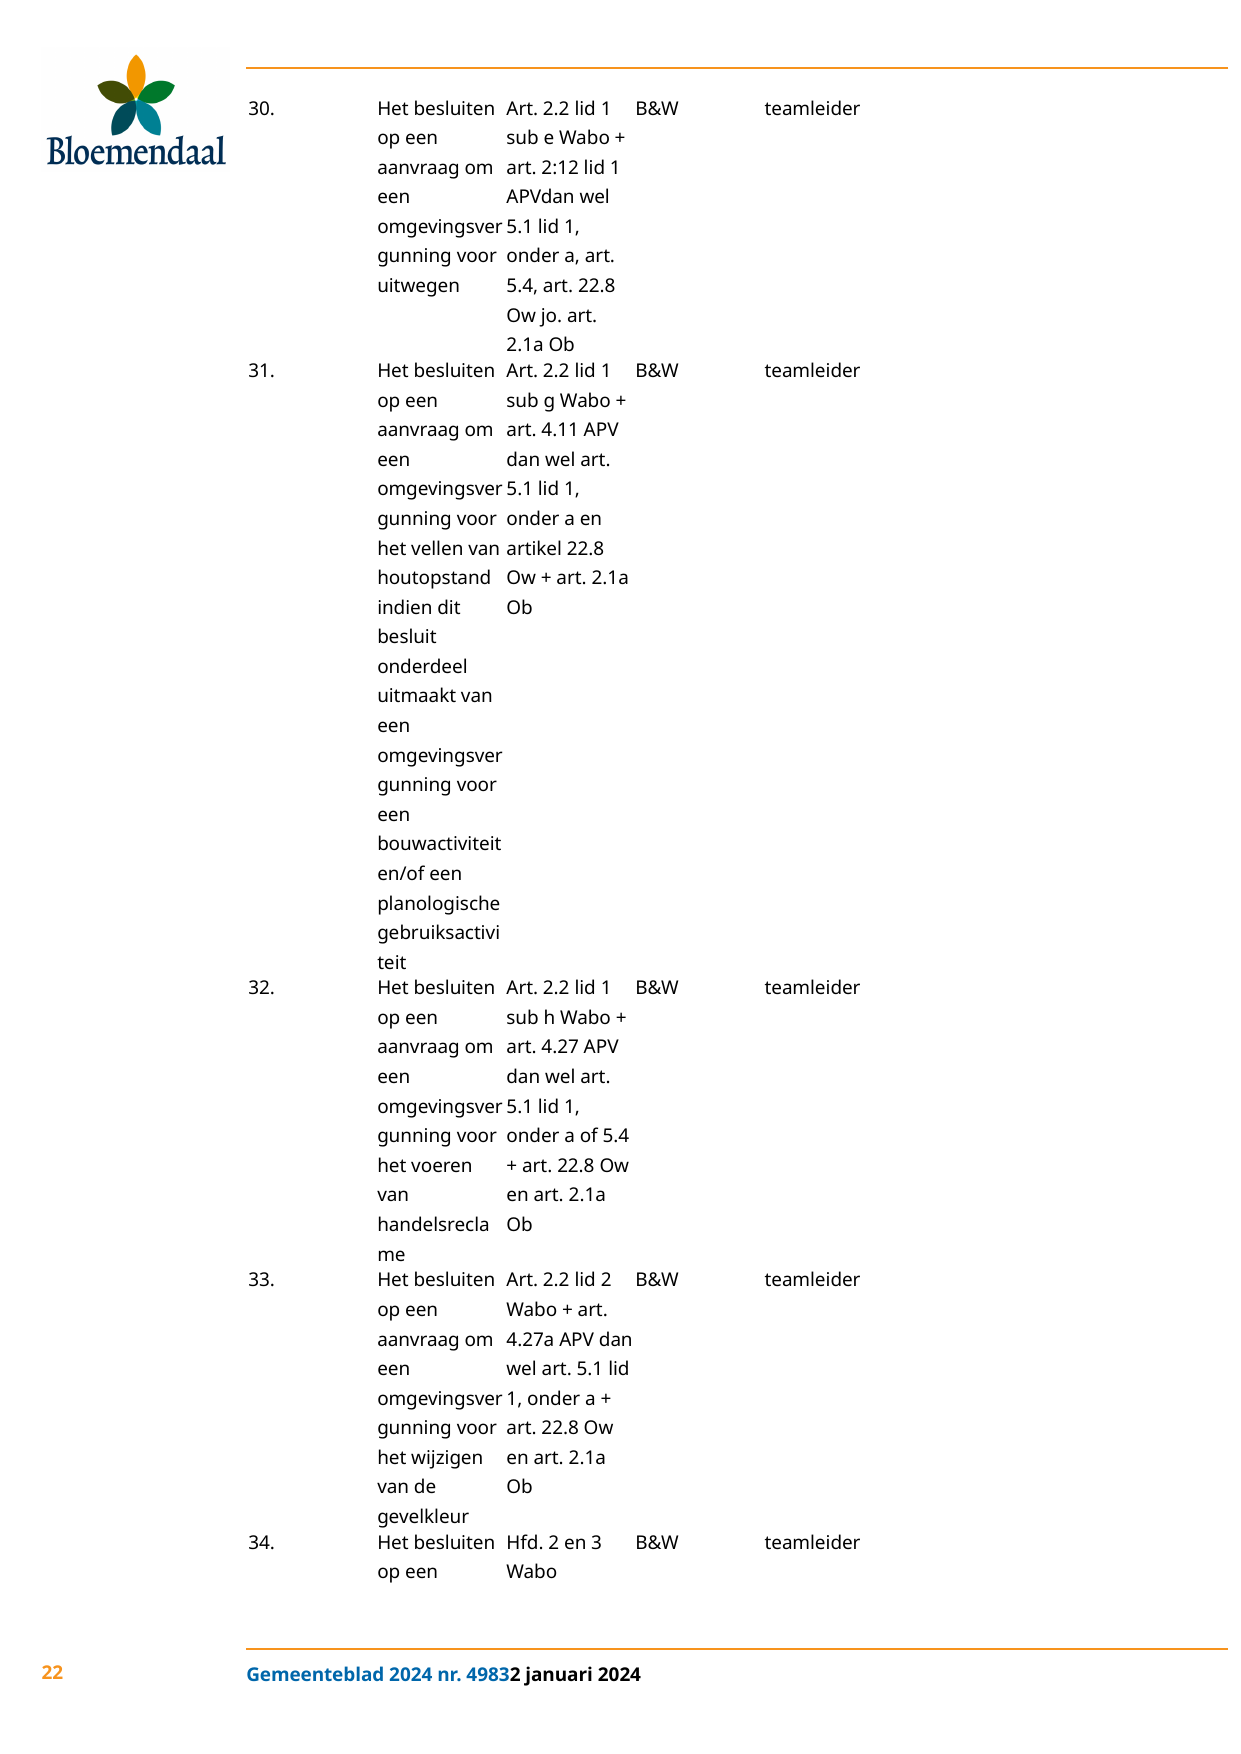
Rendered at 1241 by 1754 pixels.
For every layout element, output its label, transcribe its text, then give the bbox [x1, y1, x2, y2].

table_cell teamleider [764, 975, 893, 1267]
table_cell Art. 2.2 lid 1 sub e Wabo + art. 2:12 lid 1 APVdan wel 5.1 lid 1, onder a, art. 5.4, art. 22.8 Ow jo. art. 2.1a Ob [506, 95, 635, 357]
table_cell B&W [635, 95, 764, 357]
table_cell [894, 95, 1022, 357]
table_cell teamleider [764, 357, 893, 974]
picture [41, 47, 231, 172]
table_cell teamleider [764, 1267, 893, 1529]
table_cell Hfd. 2 en 3 Wabo [506, 1529, 635, 1584]
table_cell Het besluiten op een aanvraag om een omgevingsvergunning voor het voeren van handelsreclame [377, 975, 506, 1267]
table_cell B&W [635, 975, 764, 1267]
table_cell Art. 2.2 lid 1 sub h Wabo + art. 4.27 APV dan wel art. 5.1 lid 1, onder a of 5.4 + art. 22.8 Ow en art. 2.1a Ob [506, 975, 635, 1267]
table_cell [894, 1267, 1022, 1529]
table_cell Art. 2.2 lid 2 Wabo + art. 4.27a APV dan wel art. 5.1 lid 1, onder a + art. 22.8 Ow en art. 2.1a Ob [506, 1267, 635, 1529]
table_cell 33. [248, 1267, 377, 1529]
table_cell [894, 975, 1022, 1267]
table_cell B&W [635, 1529, 764, 1584]
table_cell teamleider [764, 95, 893, 357]
table_cell [1023, 383, 1152, 974]
table_cell 34. [248, 1529, 377, 1584]
table_cell Het besluiten op een aanvraag om een omgevingsvergunning voor het wijzigen van de gevelkleur [377, 1267, 506, 1529]
table_cell Het besluiten op een aanvraag om een omgevingsvergunning voor het vellen van houtopstand indien dit besluit onderdeel uitmaakt van een omgevingsvergunning voor een bouwactiviteit en/of een planologische gebruiksactiviteit [377, 357, 506, 974]
table_cell Het besluiten op een aanvraag om een omgevingsvergunning voor uitwegen [377, 95, 506, 357]
table_cell [894, 1529, 1022, 1584]
table_cell B&W [635, 1267, 764, 1529]
table_cell 32. [248, 975, 377, 1267]
table_cell B&W [635, 357, 764, 974]
table_cell 30. [248, 95, 377, 357]
table_cell Art. 2.2 lid 1 sub g Wabo + art. 4.11 APV dan wel art. 5.1 lid 1, onder a en artikel 22.8 Ow + art. 2.1a Ob [506, 357, 635, 974]
table_cell 31. [248, 357, 377, 974]
table_cell teamleider [764, 1529, 893, 1584]
table_cell Het besluiten op een [377, 1529, 506, 1584]
table_cell [894, 357, 1022, 974]
